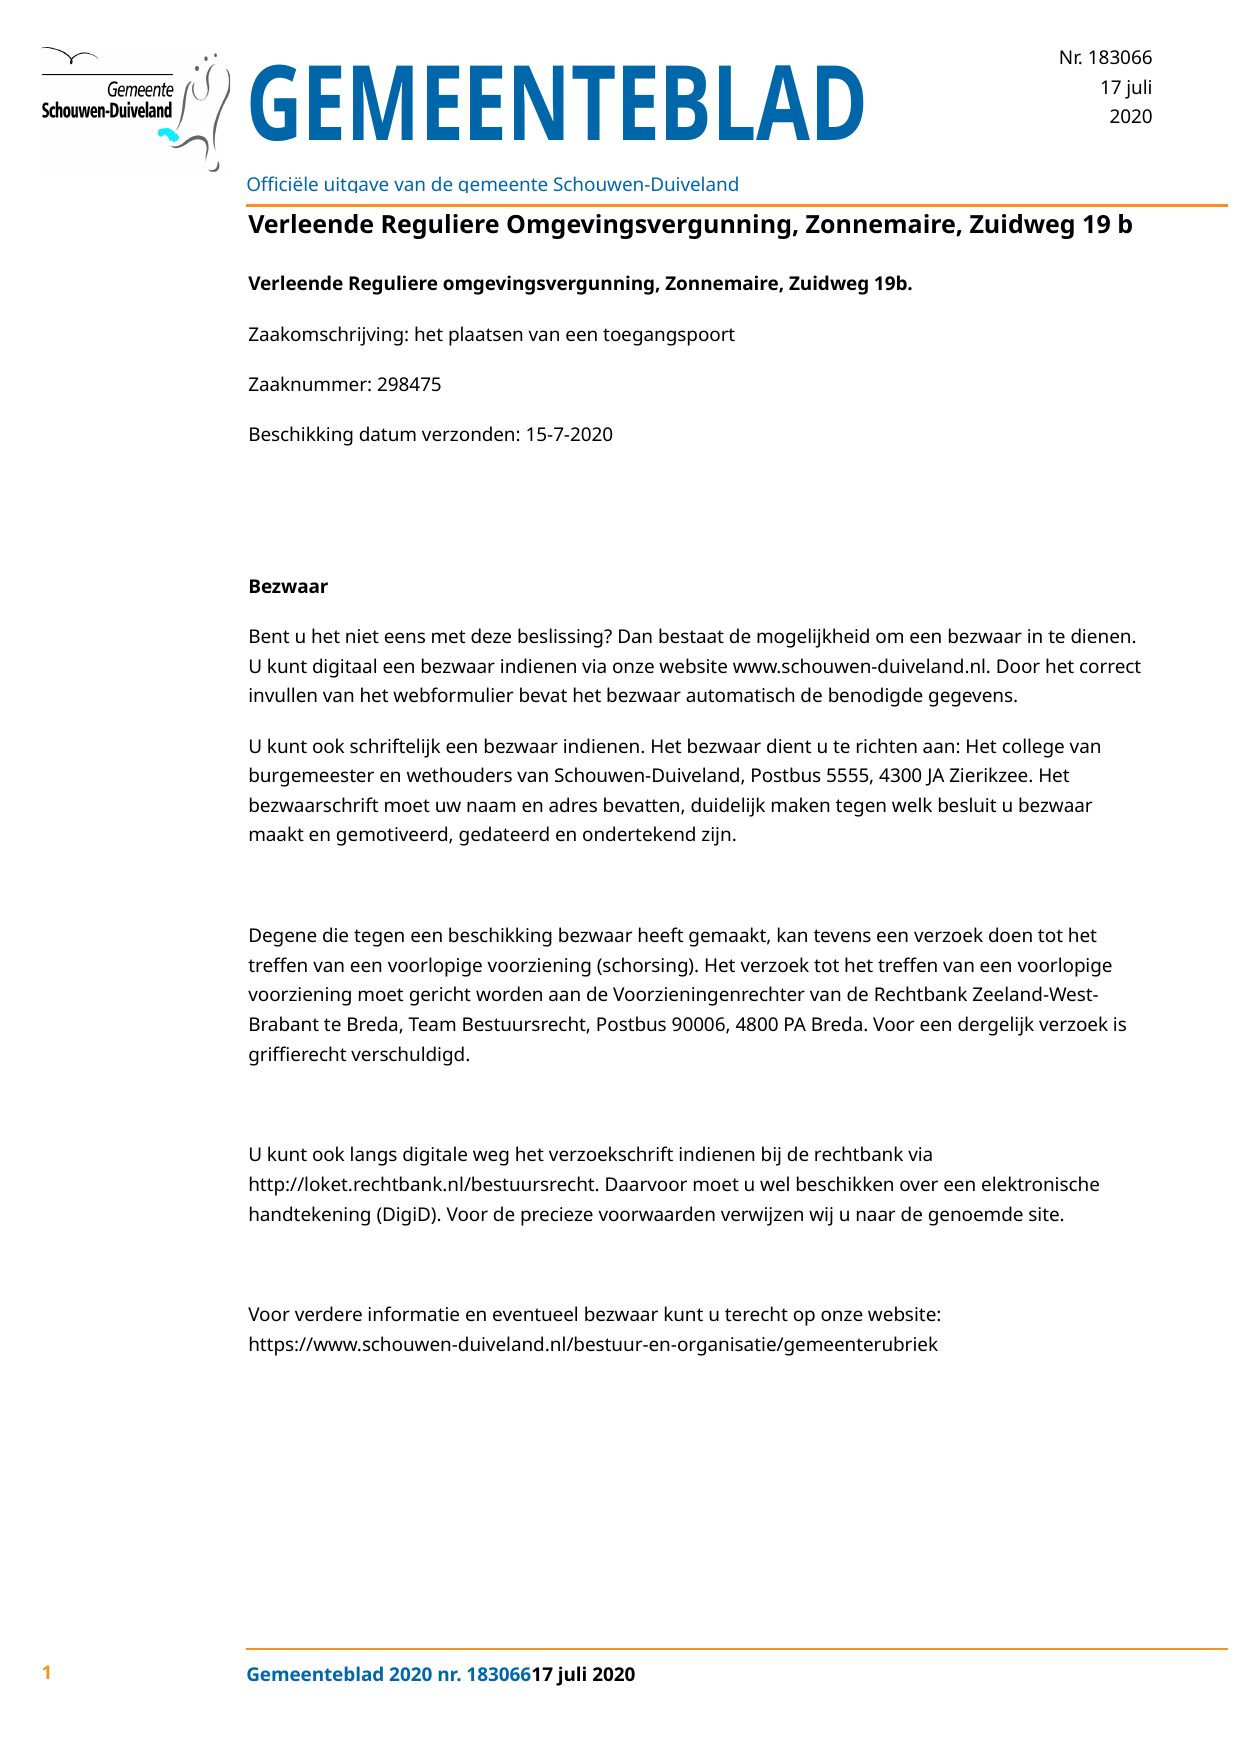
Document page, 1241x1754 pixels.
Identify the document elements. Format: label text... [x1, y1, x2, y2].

text Degene die tegen een beschikking bezwaar heeft gemaakt, kan tevens een verzoek doen tot het treffen van een voorlopige voorziening (schorsing). Het verzoek tot het treffen van een voorlopige voorziening moet gericht worden aan de Voorzieningenrechter van de Rechtbank Zeeland-West-Brabant te Breda, Team Bestuursrecht, Postbus 90006, 4800 PA Breda. Voor een dergelijk verzoek is griffierecht verschuldigd. [248, 922, 1152, 1066]
text Voor verdere informatie en eventueel bezwaar kunt u terecht op onze website: https://www.schouwen-duiveland.nl/bestuur-en-organisatie/gemeenterubriek [248, 1302, 1152, 1357]
text Zaaknummer: 298475 [248, 371, 1152, 397]
text U kunt ook schriftelijk een bezwaar indienen. Het bezwaar dient u te richten aan: Het college van burgemeester en wethouders van Schouwen-Duiveland, Postbus 5555, 4300 JA Zierikzee. Het bezwaarschrift moet uw naam en adres bevatten, duidelijk maken tegen welk besluit u bezwaar maakt en gemotiveerd, gedateerd en ondertekend zijn. [248, 733, 1152, 847]
picture [41, 47, 231, 172]
text U kunt ook langs digitale weg het verzoekschrift indienen bij de rechtbank via http://loket.rechtbank.nl/bestuursrecht. Daarvoor moet u wel beschikken over een elektronische handtekening (DigiD). Voor de precieze voorwaarden verwijzen wij u naar de genoemde site. [248, 1142, 1152, 1226]
text Bent u het niet eens met deze beslissing? Dan bestaat de mogelijkheid om een bezwaar in te dienen. U kunt digitaal een bezwaar indienen via onze website www.schouwen-duiveland.nl. Door het correct invullen van het webformulier bevat het bezwaar automatisch de benodigde gegevens. [248, 623, 1152, 708]
text Verleende Reguliere omgevingsvergunning, Zonnemaire, Zuidweg 19b. [248, 270, 1152, 296]
text Bezwaar [248, 573, 1152, 598]
text Verleende Reguliere Omgevingsvergunning, Zonnemaire, Zuidweg 19 b [248, 207, 1152, 241]
text Beschikking datum verzonden: 15-7-2020 [248, 422, 1152, 447]
text Zaakomschrijving: het plaatsen van een toegangspoort [248, 321, 1152, 346]
